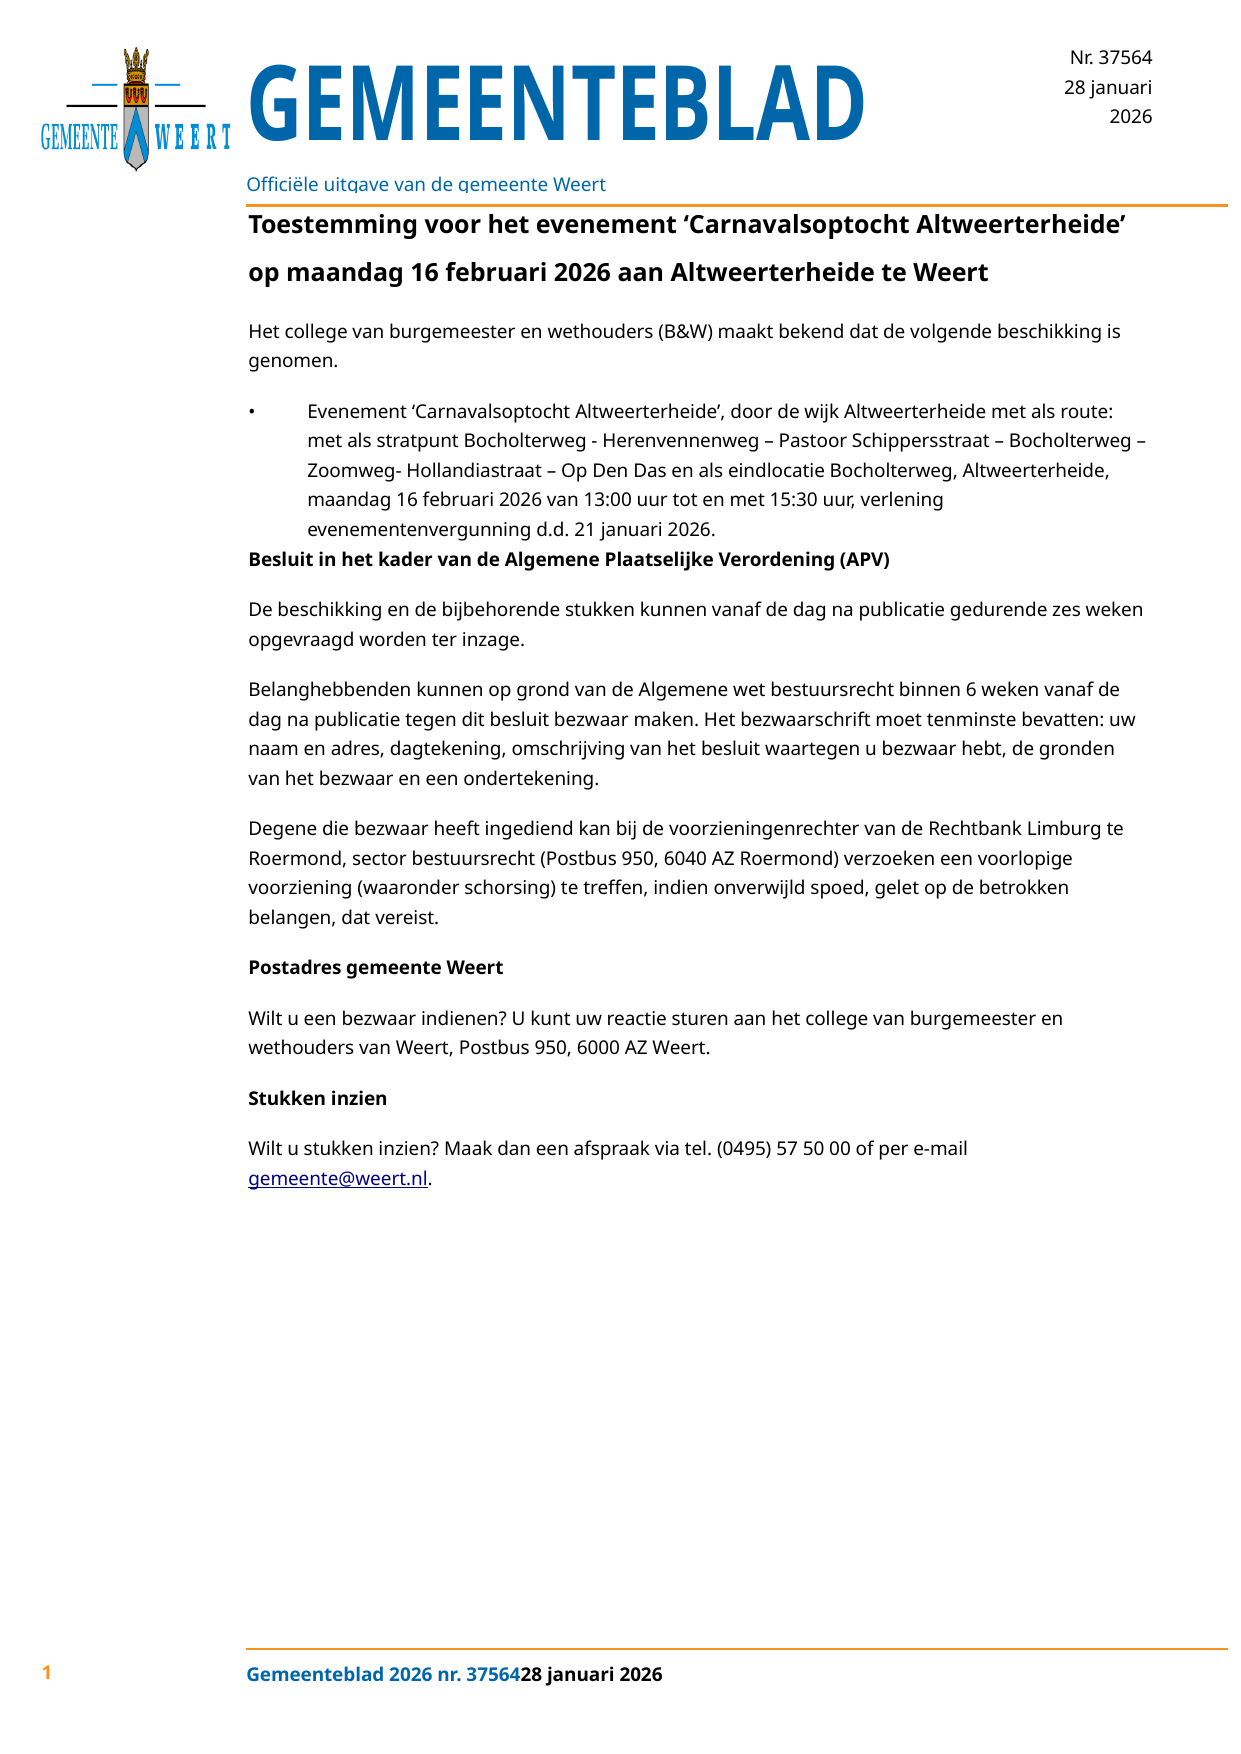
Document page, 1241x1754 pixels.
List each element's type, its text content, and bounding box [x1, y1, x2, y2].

text Wilt u stukken inzien? Maak dan een afspraak via tel. (0495) 57 50 00 of per e-mail gemeente@weert.nl. [248, 1135, 1152, 1191]
text Degene die bezwaar heeft ingediend kan bij de voorzieningenrechter van de Rechtbank Limburg te Roermond, sector bestuursrecht (Postbus 950, 6040 AZ Roermond) verzoeken een voorlopige voorziening (waaronder schorsing) te treffen, indien onverwijld spoed, gelet op de betrokken belangen, dat vereist. [248, 815, 1152, 930]
list Evenement ‘Carnavalsoptocht Altweerterheide’, door de wijk Altweerterheide met als route: met als stratpunt Bocholterweg - Herenvennenweg – Pastoor Schippersstraat – Bocholterweg – Zoomweg- Hollandiastraat – Op Den Das en als eindlocatie Bocholterweg, Altweerterheide, maandag 16 februari 2026 van 13:00 uur tot en met 15:30 uur, verlening evenementenvergunning d.d. 21 januari 2026. [248, 398, 1152, 542]
picture [41, 47, 231, 172]
text Toestemming voor het evenement ‘Carnavalsoptocht Altweerterheide’ op maandag 16 februari 2026 aan Altweerterheide te Weert [248, 207, 1152, 288]
text Wilt u een bezwaar indienen? U kunt uw reactie sturen aan het college van burgemeester en wethouders van Weert, Postbus 950, 6000 AZ Weert. [248, 1005, 1152, 1060]
text Het college van burgemeester en wethouders (B&W) maakt bekend dat de volgende beschikking is genomen. [248, 318, 1152, 373]
text Postadres gemeente Weert [248, 954, 1152, 980]
text Belanghebbenden kunnen op grond van de Algemene wet bestuursrecht binnen 6 weken vanaf de dag na publicatie tegen dit besluit bezwaar maken. Het bezwaarschrift moet tenminste bevatten: uw naam en adres, dagtekening, omschrijving van het besluit waartegen u bezwaar hebt, de gronden van het bezwaar en een ondertekening. [248, 676, 1152, 791]
text De beschikking en de bijbehorende stukken kunnen vanaf de dag na publicatie gedurende zes weken opgevraagd worden ter inzage. [248, 596, 1152, 652]
text Besluit in het kader van de Algemene Plaatselijke Verordening (APV) [248, 546, 1152, 572]
text Stukken inzien [248, 1085, 1152, 1111]
